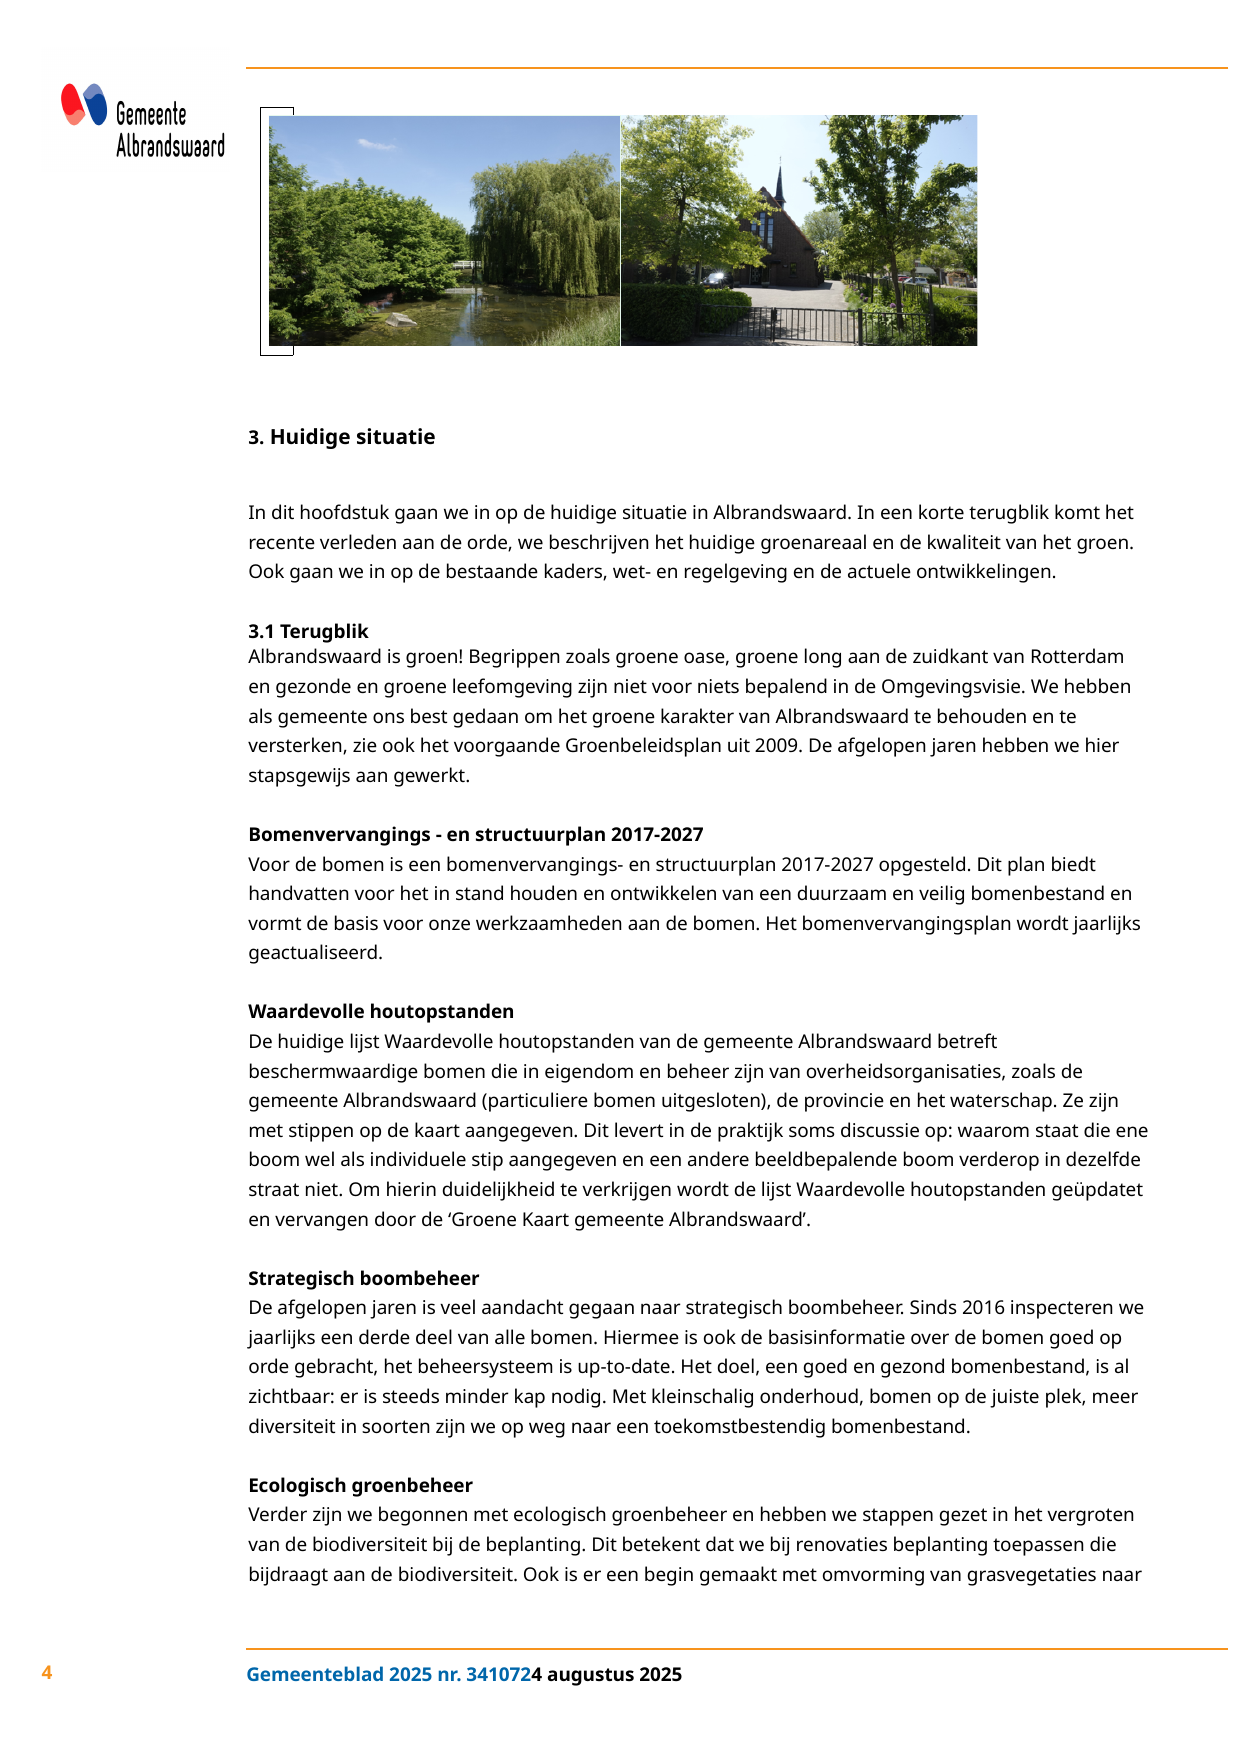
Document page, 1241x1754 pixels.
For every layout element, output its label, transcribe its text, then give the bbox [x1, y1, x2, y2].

text Verder zijn we begonnen met ecologisch groenbeheer en hebben we stappen gezet in het vergroten van de biodiversiteit bij de beplanting. Dit betekent dat we bij renovaties beplanting toepassen die bijdraagt aan de biodiversiteit. Ook is er een begin gemaakt met omvorming van grasvegetaties naar [248, 1502, 1152, 1586]
text 3. Huidige situatie [248, 422, 1152, 450]
text Waardevolle houtopstanden [248, 999, 1152, 1024]
text Voor de bomen is een bomenvervangings- en structuurplan 2017-2027 opgesteld. Dit plan biedt handvatten voor het in stand houden en ontwikkelen van een duurzaam en veilig bomenbestand en vormt de basis voor onze werkzaamheden aan de bomen. Het bomenvervangingsplan wordt jaarlijks geactualiseerd. [248, 851, 1152, 965]
text Bomenvervangings - en structuurplan 2017-2027 [248, 821, 1152, 847]
text Albrandswaard is groen! Begrippen zoals groene oase, groene long aan de zuidkant van Rotterdam en gezonde en groene leefomgeving zijn niet voor niets bepalend in de Omgevingsvisie. We hebben als gemeente ons best gedaan om het groene karakter van Albrandswaard te behouden en te versterken, zie ook het voorgaande Groenbeleidsplan uit 2009. De afgelopen jaren hebben we hier stapsgewijs aan gewerkt. [248, 644, 1152, 788]
picture [41, 47, 231, 172]
picture [268, 115, 978, 346]
text De huidige lijst Waardevolle houtopstanden van de gemeente Albrandswaard betreft beschermwaardige bomen die in eigendom en beheer zijn van overheidsorganisaties, zoals de gemeente Albrandswaard (particuliere bomen uitgesloten), de provincie en het waterschap. Ze zijn met stippen op de kaart aangegeven. Dit levert in de praktijk soms discussie op: waarom staat die ene boom wel als individuele stip aangegeven en een andere beeldbepalende boom verderop in dezelfde straat niet. Om hierin duidelijkheid te verkrijgen wordt de lijst Waardevolle houtopstanden geüpdatet en vervangen door de ‘Groene Kaart gemeente Albrandswaard’. [248, 1028, 1152, 1231]
text 3.1 Terugblik [248, 618, 1152, 644]
text In dit hoofdstuk gaan we in op de huidige situatie in Albrandswaard. In een korte terugblik komt het recente verleden aan de orde, we beschrijven het huidige groenareaal en de kwaliteit van het groen. Ook gaan we in op de bestaande kaders, wet- en regelgeving en de actuele ontwikkelingen. [248, 499, 1152, 584]
text Strategisch boombeheer [248, 1265, 1152, 1291]
text De afgelopen jaren is veel aandacht gegaan naar strategisch boombeheer. Sinds 2016 inspecteren we jaarlijks een derde deel van alle bomen. Hiermee is ook de basisinformatie over de bomen goed op orde gebracht, het beheersysteem is up-to-date. Het doel, een goed en gezond bomenbestand, is al zichtbaar: er is steeds minder kap nodig. Met kleinschalig onderhoud, bomen op de juiste plek, meer diversiteit in soorten zijn we op weg naar een toekomstbestendig bomenbestand. [248, 1294, 1152, 1438]
text Ecologisch groenbeheer [248, 1472, 1152, 1498]
